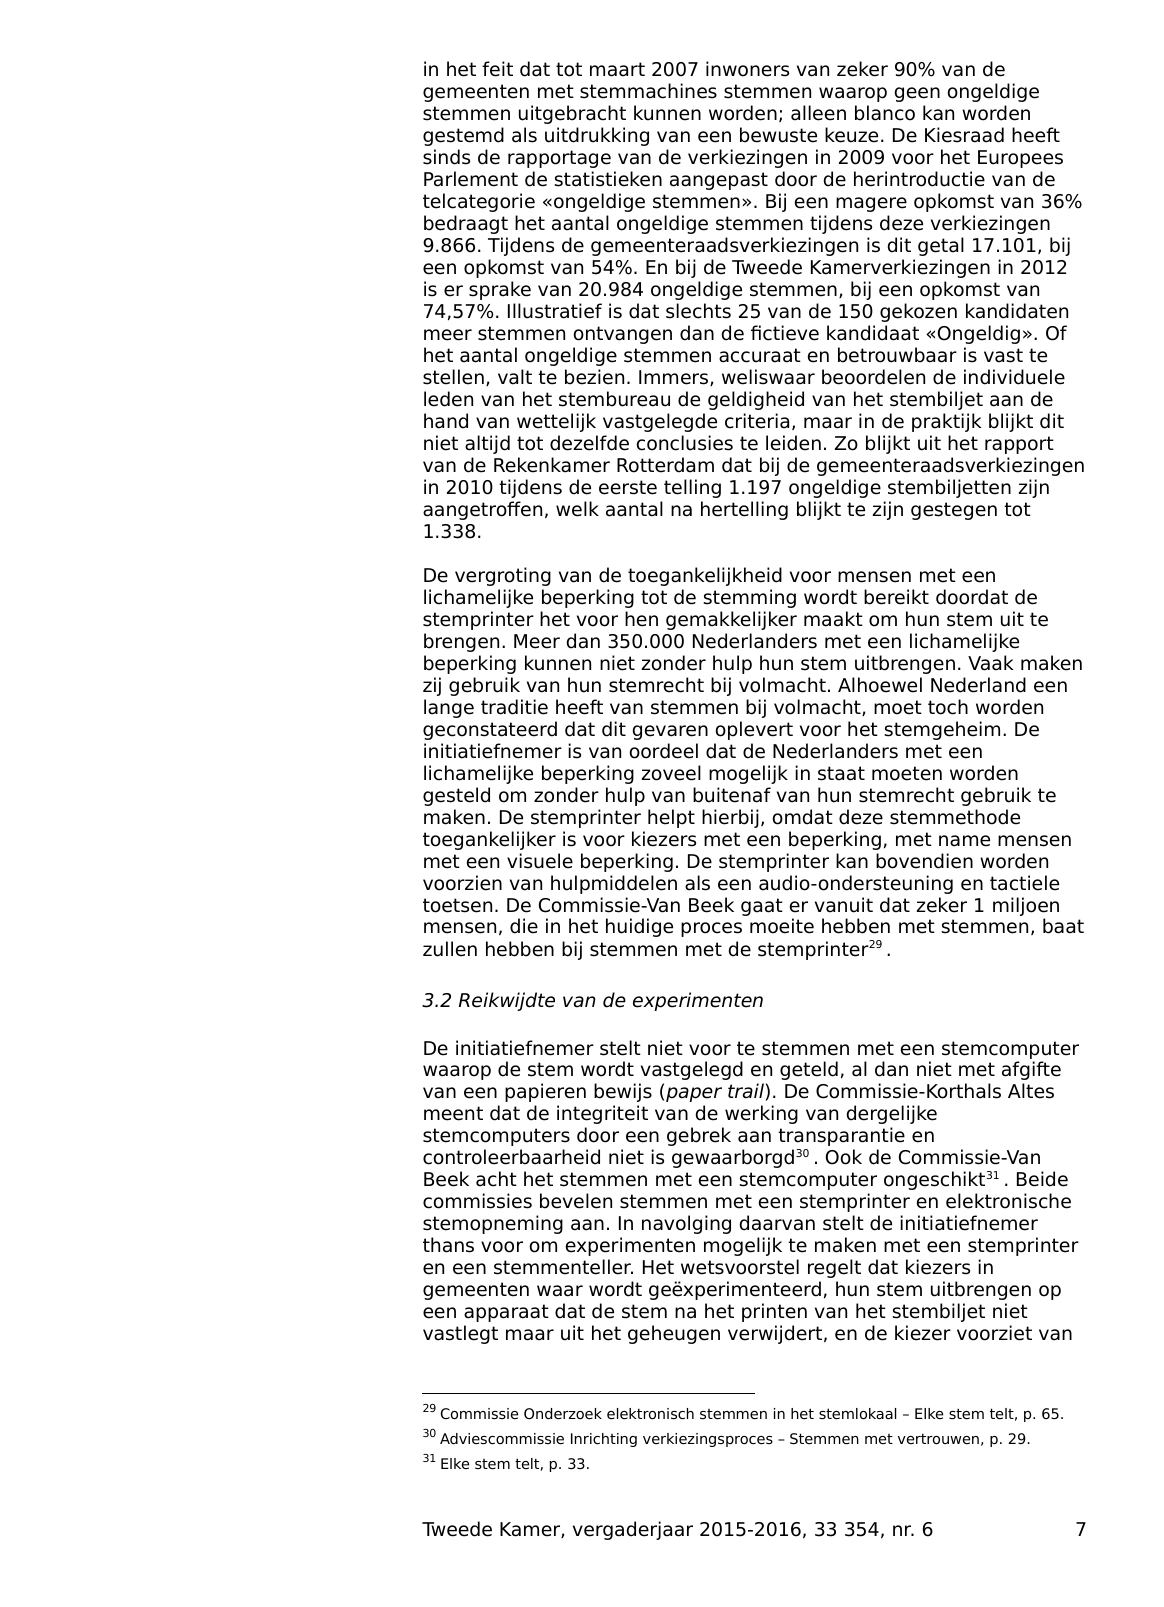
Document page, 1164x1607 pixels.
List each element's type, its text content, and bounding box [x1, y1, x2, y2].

text in het feit dat tot maart 2007 inwoners van zeker 90% van de gemeenten met stemmachines stemmen waarop geen ongeldige stemmen uitgebracht kunnen worden; alleen blanco kan worden gestemd als uitdrukking van een bewuste keuze. De Kiesraad heeft sinds de rapportage van de verkiezingen in 2009 voor het Europees Parlement de statistieken aangepast door de herintroductie van de telcategorie «ongeldige stemmen». Bij een magere opkomst van 36% bedraagt het aantal ongeldige stemmen tijdens deze verkiezingen 9.866. Tijdens de gemeenteraadsverkiezingen is dit getal 17.101, bij een opkomst van 54%. En bij de Tweede Kamerverkiezingen in 2012 is er sprake van 20.984 ongeldige stemmen, bij een opkomst van 74,57%. Illustratief is dat slechts 25 van de 150 gekozen kandidaten meer stemmen ontvangen dan de fictieve kandidaat «Ongeldig». Of het aantal ongeldige stemmen accuraat en betrouwbaar is vast te stellen, valt te bezien. Immers, weliswaar beoordelen de individuele leden van het stembureau de geldigheid van het stembiljet aan de hand van wettelijk vastgelegde criteria, maar in de praktijk blijkt dit niet altijd tot dezelfde conclusies te leiden. Zo blijkt uit het rapport van de Rekenkamer Rotterdam dat bij de gemeenteraadsverkiezingen in 2010 tijdens de eerste telling 1.197 ongeldige stembiljetten zijn aangetroffen, welk aantal na hertelling blijkt te zijn gestegen tot 1.338. [422, 59, 1087, 543]
text Commissie Onderzoek elektronisch stemmen in het stemlokaal – Elke stem telt, p. 65. [422, 1402, 1087, 1424]
subtitle 3.2 Reikwijdte van de experimenten [422, 990, 1087, 1012]
text Elke stem telt, p. 33. [422, 1452, 1087, 1474]
text De initiatiefnemer stelt niet voor te stemmen met een stemcomputer waarop de stem wordt vastgelegd en geteld, al dan niet met afgifte van een papieren bewijs (paper trail). De Commissie-Korthals Altes meent dat de integriteit van de werking van dergelijke stemcomputers door een gebrek aan transparantie en controleerbaarheid niet is gewaarborgd. Ook de Commissie-Van Beek acht het stemmen met een stemcomputer ongeschikt. Beide commissies bevelen stemmen met een stemprinter en elektronische stemopneming aan. In navolging daarvan stelt de initiatiefnemer thans voor om experimenten mogelijk te maken met een stemprinter en een stemmenteller. Het wetsvoorstel regelt dat kiezers in gemeenten waar wordt geëxperimenteerd, hun stem uitbrengen op een apparaat dat de stem na het printen van het stembiljet niet vastlegt maar uit het geheugen verwijdert, en de kiezer voorziet van [422, 1037, 1087, 1345]
text De vergroting van de toegankelijkheid voor mensen met een lichamelijke beperking tot de stemming wordt bereikt doordat de stemprinter het voor hen gemakkelijker maakt om hun stem uit te brengen. Meer dan 350.000 Nederlanders met een lichamelijke beperking kunnen niet zonder hulp hun stem uitbrengen. Vaak maken zij gebruik van hun stemrecht bij volmacht. Alhoewel Nederland een lange traditie heeft van stemmen bij volmacht, moet toch worden geconstateerd dat dit gevaren oplevert voor het stemgeheim. De initiatiefnemer is van oordeel dat de Nederlanders met een lichamelijke beperking zoveel mogelijk in staat moeten worden gesteld om zonder hulp van buitenaf van hun stemrecht gebruik te maken. De stemprinter helpt hierbij, omdat deze stemmethode toegankelijker is voor kiezers met een beperking, met name mensen met een visuele beperking. De stemprinter kan bovendien worden voorzien van hulpmiddelen als een audio-ondersteuning en tactiele toetsen. De Commissie-Van Beek gaat er vanuit dat zeker 1 miljoen mensen, die in het huidige proces moeite hebben met stemmen, baat zullen hebben bij stemmen met de stemprinter. [422, 565, 1087, 960]
text Adviescommissie Inrichting verkiezingsproces – Stemmen met vertrouwen, p. 29. [422, 1427, 1087, 1449]
